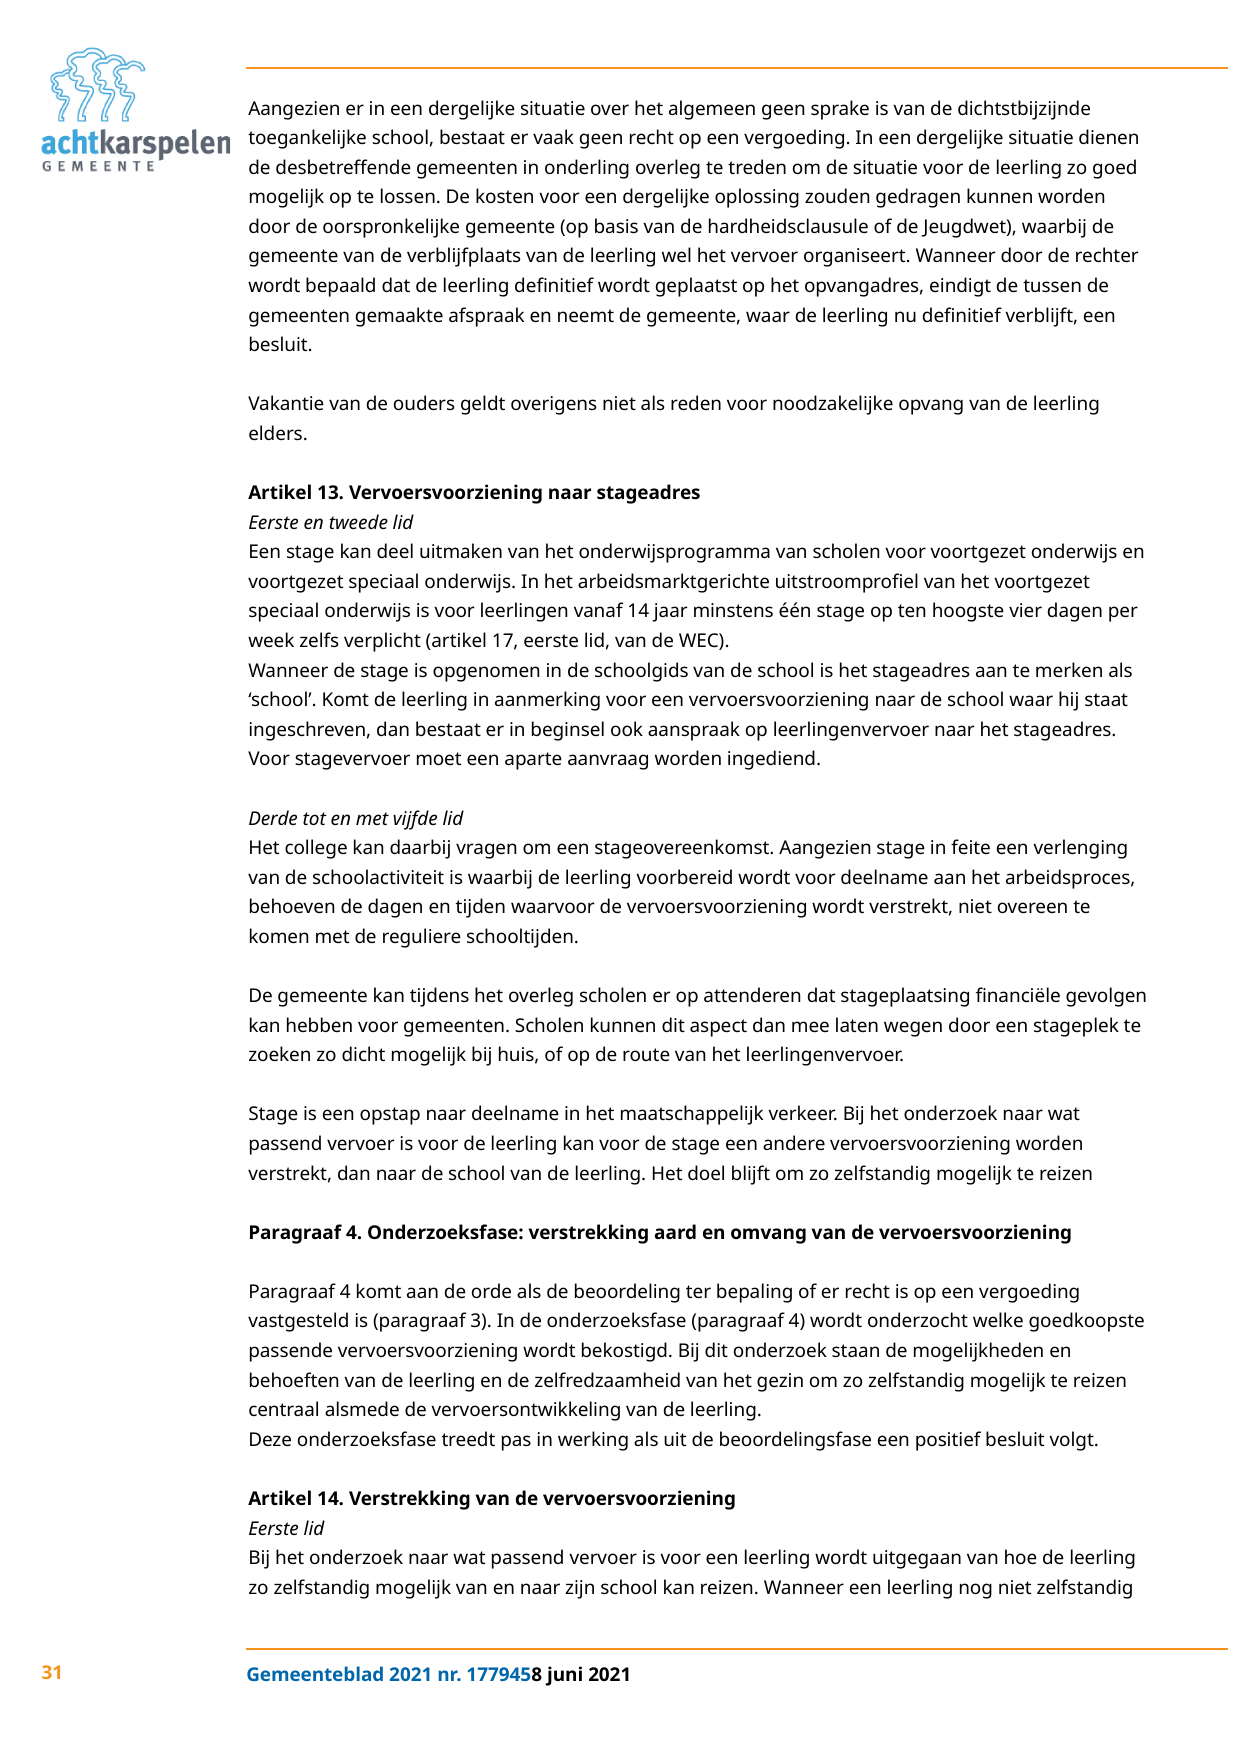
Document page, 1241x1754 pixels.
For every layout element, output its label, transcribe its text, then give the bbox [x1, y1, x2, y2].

picture [41, 47, 231, 172]
text Paragraaf 4 komt aan de orde als de beoordeling ter bepaling of er recht is op een vergoeding vastgesteld is (paragraaf 3). In de onderzoeksfase (paragraaf 4) wordt onderzocht welke goedkoopste passende vervoersvoorziening wordt bekostigd. Bij dit onderzoek staan de mogelijkheden en behoeften van de leerling en de zelfredzaamheid van het gezin om zo zelfstandig mogelijk te reizen centraal alsmede de vervoersontwikkeling van de leerling. [248, 1278, 1152, 1422]
text Deze onderzoeksfase treedt pas in werking als uit de beoordelingsfase een positief besluit volgt. [248, 1426, 1152, 1452]
text Aangezien er in een dergelijke situatie over het algemeen geen sprake is van de dichtstbijzijnde toegankelijke school, bestaat er vaak geen recht op een vergoeding. In een dergelijke situatie dienen de desbetreffende gemeenten in onderling overleg te treden om de situatie voor de leerling zo goed mogelijk op te lossen. De kosten voor een dergelijke oplossing zouden gedragen kunnen worden door de oorspronkelijke gemeente (op basis van de hardheidsclausule of de Jeugdwet), waarbij de gemeente van de verblijfplaats van de leerling wel het vervoer organiseert. Wanneer door de rechter wordt bepaald dat de leerling definitief wordt geplaatst op het opvangadres, eindigt de tussen de gemeenten gemaakte afspraak en neemt de gemeente, waar de leerling nu definitief verblijft, een besluit. [248, 95, 1152, 357]
text Het college kan daarbij vragen om een stageovereenkomst. Aangezien stage in feite een verlenging van de schoolactiviteit is waarbij de leerling voorbereid wordt voor deelname aan het arbeidsproces, behoeven de dagen en tijden waarvoor de vervoersvoorziening wordt verstrekt, niet overeen te komen met de reguliere schooltijden. [248, 834, 1152, 949]
text Artikel 13. Vervoersvoorziening naar stageadres [248, 479, 1152, 505]
text Wanneer de stage is opgenomen in de schoolgids van de school is het stageadres aan te merken als ‘school’. Komt de leerling in aanmerking voor een vervoersvoorziening naar de school waar hij staat ingeschreven, dan bestaat er in beginsel ook aanspraak op leerlingenvervoer naar het stageadres. [248, 657, 1152, 742]
text Vakantie van de ouders geldt overigens niet als reden voor noodzakelijke opvang van de leerling elders. [248, 391, 1152, 446]
text Eerste en tweede lid [248, 509, 1152, 535]
text Bij het onderzoek naar wat passend vervoer is voor een leerling wordt uitgegaan van hoe de leerling zo zelfstandig mogelijk van en naar zijn school kan reizen. Wanneer een leerling nog niet zelfstandig [248, 1544, 1152, 1600]
text Een stage kan deel uitmaken van het onderwijsprogramma van scholen voor voortgezet onderwijs en voortgezet speciaal onderwijs. In het arbeidsmarktgerichte uitstroomprofiel van het voortgezet speciaal onderwijs is voor leerlingen vanaf 14 jaar minstens één stage op ten hoogste vier dagen per week zelfs verplicht (artikel 17, eerste lid, van de WEC). [248, 538, 1152, 653]
text Eerste lid [248, 1515, 1152, 1541]
text Derde tot en met vijfde lid [248, 805, 1152, 831]
text De gemeente kan tijdens het overleg scholen er op attenderen dat stageplaatsing financiële gevolgen kan hebben voor gemeenten. Scholen kunnen dit aspect dan mee laten wegen door een stageplek te zoeken zo dicht mogelijk bij huis, of op de route van het leerlingenvervoer. [248, 982, 1152, 1067]
text Stage is een opstap naar deelname in het maatschappelijk verkeer. Bij het onderzoek naar wat passend vervoer is voor de leerling kan voor de stage een andere vervoersvoorziening worden verstrekt, dan naar de school van de leerling. Het doel blijft om zo zelfstandig mogelijk te reizen [248, 1101, 1152, 1186]
text Paragraaf 4. Onderzoeksfase: verstrekking aard en omvang van de vervoersvoorziening [248, 1219, 1152, 1245]
text Voor stagevervoer moet een aparte aanvraag worden ingediend. [248, 746, 1152, 771]
text Artikel 14. Verstrekking van de vervoersvoorziening [248, 1485, 1152, 1511]
